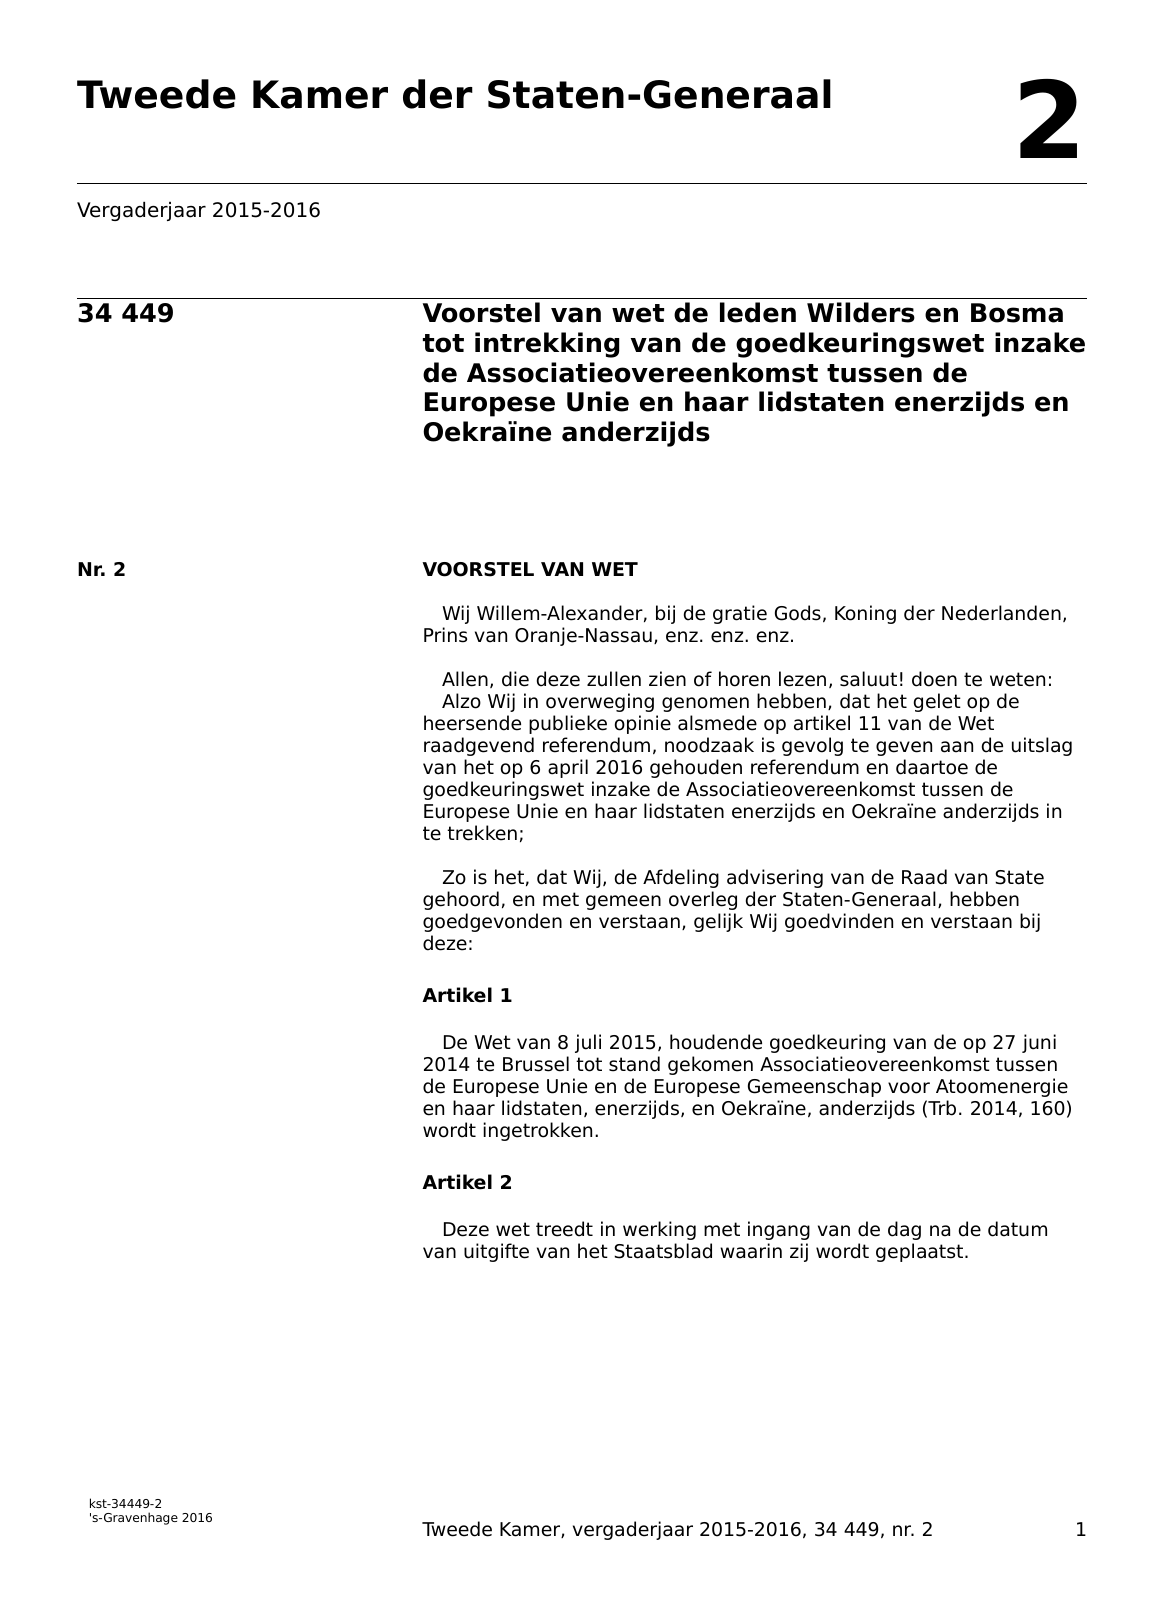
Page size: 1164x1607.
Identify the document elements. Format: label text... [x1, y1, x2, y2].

subtitle Artikel 1 [422, 985, 1087, 1007]
text Allen, die deze zullen zien of horen lezen, saluut! doen te weten: [422, 669, 1087, 691]
table_header Tweede Kamer der Staten-Generaal [77, 59, 886, 183]
text Wij Willem-Alexander, bij de gratie Gods, Koning der Nederlanden, Prins van Oranje-Nassau, enz. enz. enz. [422, 603, 1087, 647]
subtitle Nr. 2 VOORSTEL VAN WET [77, 558, 1087, 580]
subtitle 34 449 Voorstel van wet de leden Wilders en Bosma tot intrekking van de goedkeuringswet inzake de Associatieovereenkomst tussen de Europese Unie en haar lidstaten enerzijds en Oekraïne anderzijds [77, 299, 1087, 447]
text kst-34449-2 [88, 1497, 323, 1511]
text Alzo Wij in overweging genomen hebben, dat het gelet op de heersende publieke opinie alsmede op artikel 11 van de Wet raadgevend referendum, noodzaak is gevolg te geven aan de uitslag van het op 6 april 2016 gehouden referendum en daartoe de goedkeuringswet inzake de Associatieovereenkomst tussen de Europese Unie en haar lidstaten enerzijds en Oekraïne anderzijds in te trekken; [422, 691, 1087, 844]
subtitle Artikel 2 [422, 1172, 1087, 1193]
text De Wet van 8 juli 2015, houdende goedkeuring van de op 27 juni 2014 te Brussel tot stand gekomen Associatieovereenkomst tussen de Europese Unie en de Europese Gemeenschap voor Atoomenergie en haar lidstaten, enerzijds, en Oekraïne, anderzijds (Trb. 2014, 160) wordt ingetrokken. [422, 1032, 1087, 1142]
table_cell Vergaderjaar 2015-2016 [77, 184, 1087, 298]
text 's-Gravenhage 2016 [88, 1511, 323, 1525]
text Deze wet treedt in werking met ingang van de dag na de datum van uitgifte van het Staatsblad waarin zij wordt geplaatst. [422, 1218, 1087, 1262]
table_header 2 [886, 59, 1087, 183]
text Zo is het, dat Wij, de Afdeling advisering van de Raad van State gehoord, en met gemeen overleg der Staten-Generaal, hebben goedgevonden en verstaan, gelijk Wij goedvinden en verstaan bij deze: [422, 867, 1087, 955]
